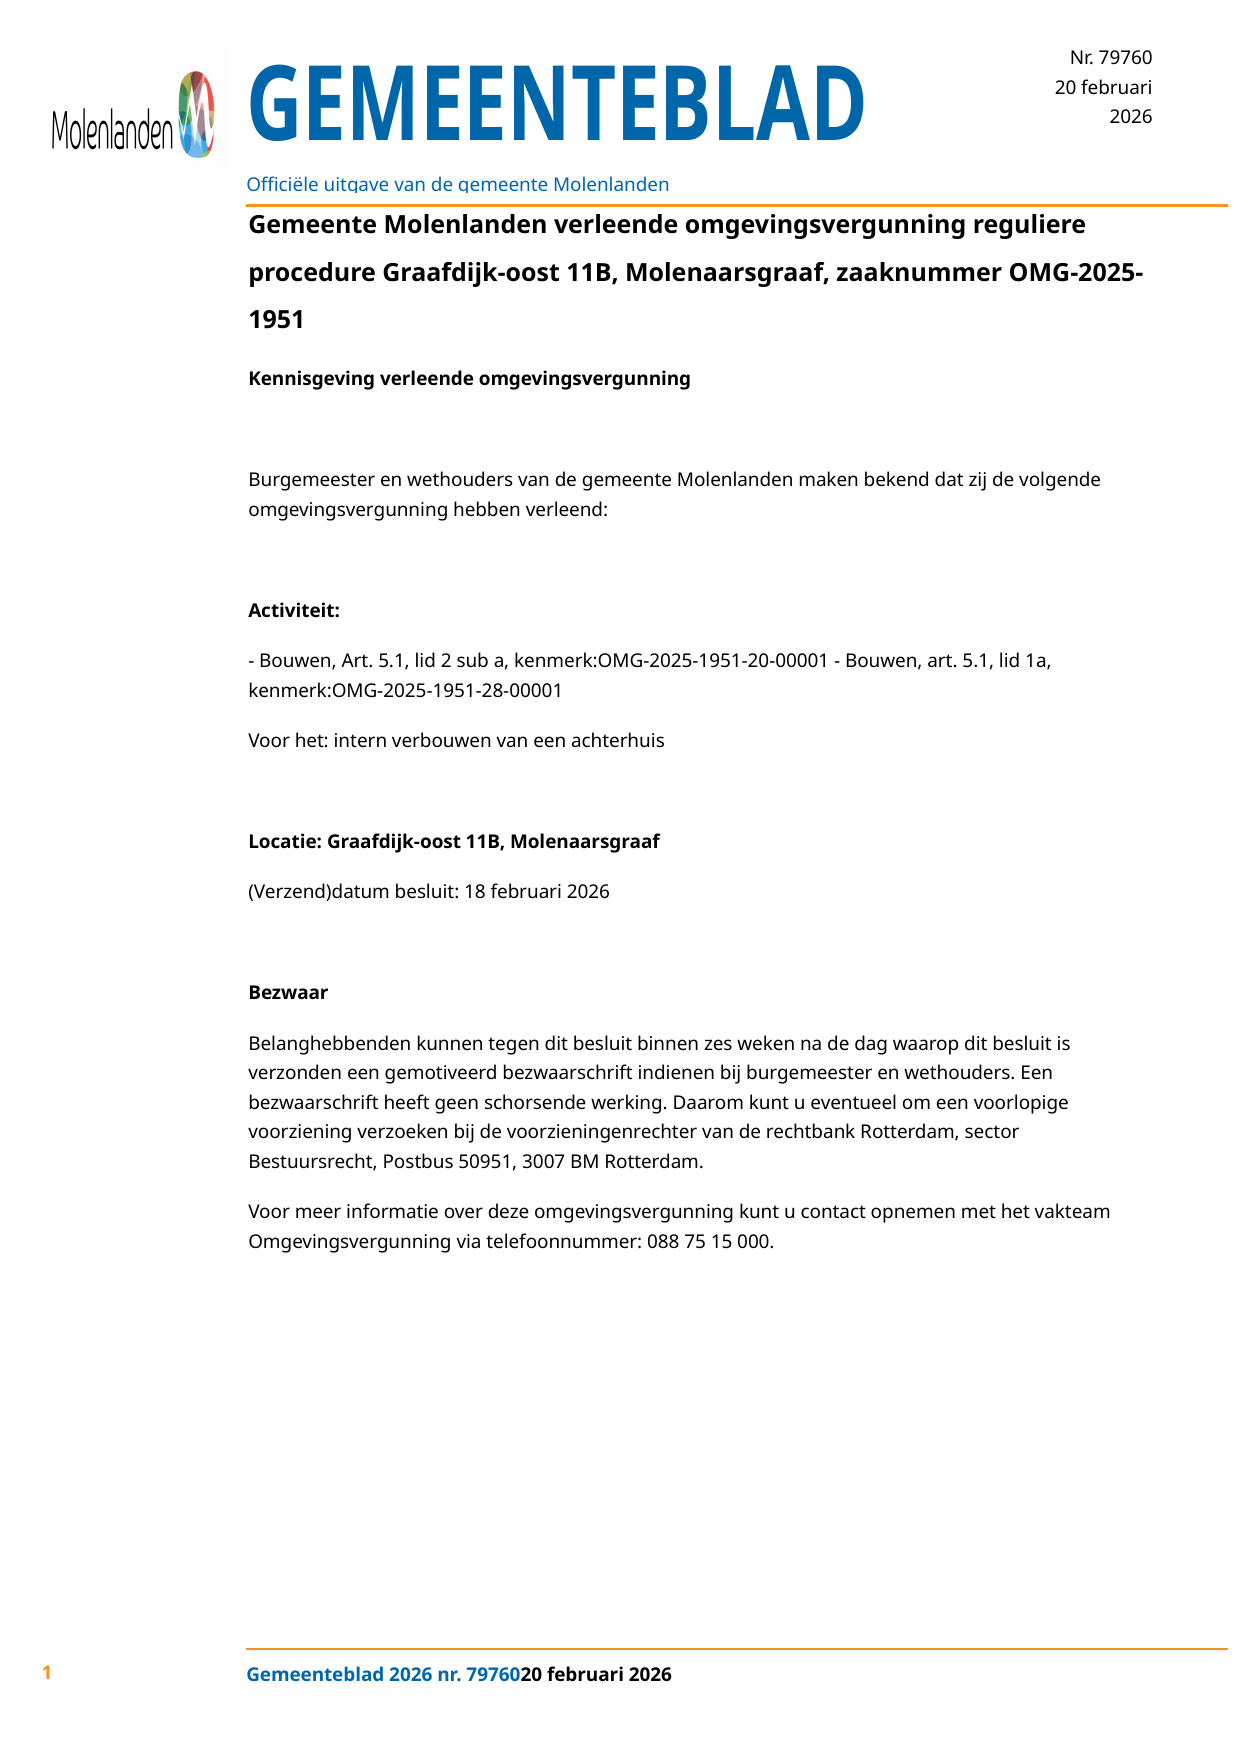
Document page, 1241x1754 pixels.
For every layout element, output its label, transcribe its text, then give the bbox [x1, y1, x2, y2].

text (Verzend)datum besluit: 18 februari 2026 [248, 878, 1152, 904]
text Kennisgeving verleende omgevingsvergunning [248, 366, 1152, 391]
text Burgemeester en wethouders van de gemeente Molenlanden maken bekend dat zij de volgende omgevingsvergunning hebben verleend: [248, 466, 1152, 522]
text - Bouwen, Art. 5.1, lid 2 sub a, kenmerk:OMG-2025-1951-20-00001 - Bouwen, art. 5.1, lid 1a, kenmerk:OMG-2025-1951-28-00001 [248, 647, 1152, 702]
text Gemeente Molenlanden verleende omgevingsvergunning reguliere procedure Graafdijk-oost 11B, Molenaarsgraaf, zaaknummer OMG-2025-1951 [248, 207, 1152, 336]
text Voor meer informatie over deze omgevingsvergunning kunt u contact opnemen met het vakteam Omgevingsvergunning via telefoonnummer: 088 75 15 000. [248, 1198, 1152, 1254]
text Bezwaar [248, 979, 1152, 1005]
text Voor het: intern verbouwen van een achterhuis [248, 727, 1152, 753]
text Locatie: Graafdijk-oost 11B, Molenaarsgraaf [248, 828, 1152, 854]
picture [41, 47, 231, 172]
text Activiteit: [248, 597, 1152, 622]
text Belanghebbenden kunnen tegen dit besluit binnen zes weken na de dag waarop dit besluit is verzonden een gemotiveerd bezwaarschrift indienen bij burgemeester en wethouders. Een bezwaarschrift heeft geen schorsende werking. Daarom kunt u eventueel om een voorlopige voorziening verzoeken bij de voorzieningenrechter van de rechtbank Rotterdam, sector Bestuursrecht, Postbus 50951, 3007 BM Rotterdam. [248, 1030, 1152, 1174]
